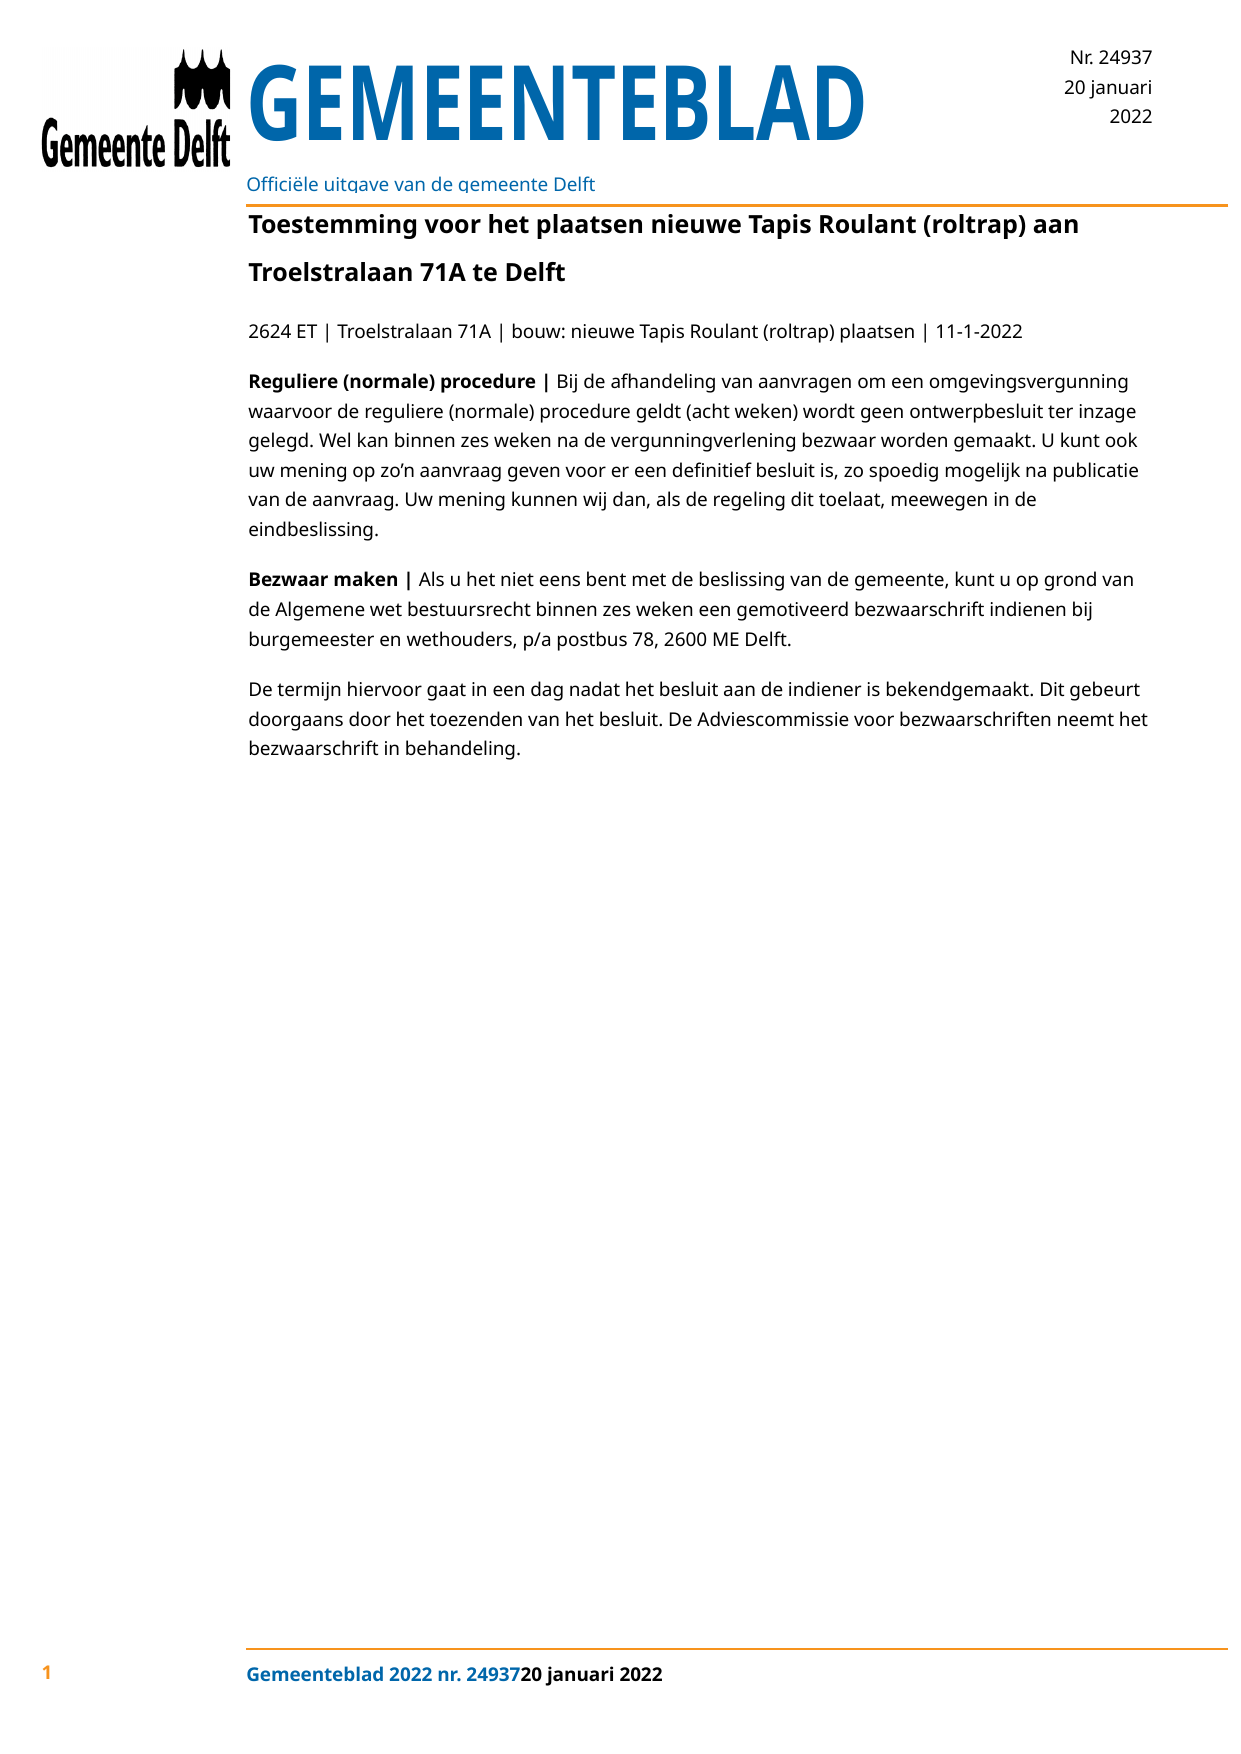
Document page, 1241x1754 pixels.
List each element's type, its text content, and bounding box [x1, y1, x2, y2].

text De termijn hiervoor gaat in een dag nadat het besluit aan de indiener is bekendgemaakt. Dit gebeurt doorgaans door het toezenden van het besluit. De Adviescommissie voor bezwaarschriften neemt het bezwaarschrift in behandeling. [248, 676, 1152, 761]
text 2624 ET | Troelstralaan 71A | bouw: nieuwe Tapis Roulant (roltrap) plaatsen | 11-1-2022 [248, 318, 1152, 344]
picture [41, 47, 231, 172]
text Reguliere (normale) procedure | Bij de afhandeling van aanvragen om een omgevingsvergunning waarvoor de reguliere (normale) procedure geldt (acht weken) wordt geen ontwerpbesluit ter inzage gelegd. Wel kan binnen zes weken na de vergunningverlening bezwaar worden gemaakt. U kunt ook uw mening op zo’n aanvraag geven voor er een definitief besluit is, zo spoedig mogelijk na publicatie van de aanvraag. Uw mening kunnen wij dan, als de regeling dit toelaat, meewegen in de eindbeslissing. [248, 368, 1152, 542]
text Toestemming voor het plaatsen nieuwe Tapis Roulant (roltrap) aan Troelstralaan 71A te Delft [248, 207, 1152, 288]
text Bezwaar maken | Als u het niet eens bent met de beslissing van de gemeente, kunt u op grond van de Algemene wet bestuursrecht binnen zes weken een gemotiveerd bezwaarschrift indienen bij burgemeester en wethouders, p/a postbus 78, 2600 ME Delft. [248, 567, 1152, 652]
